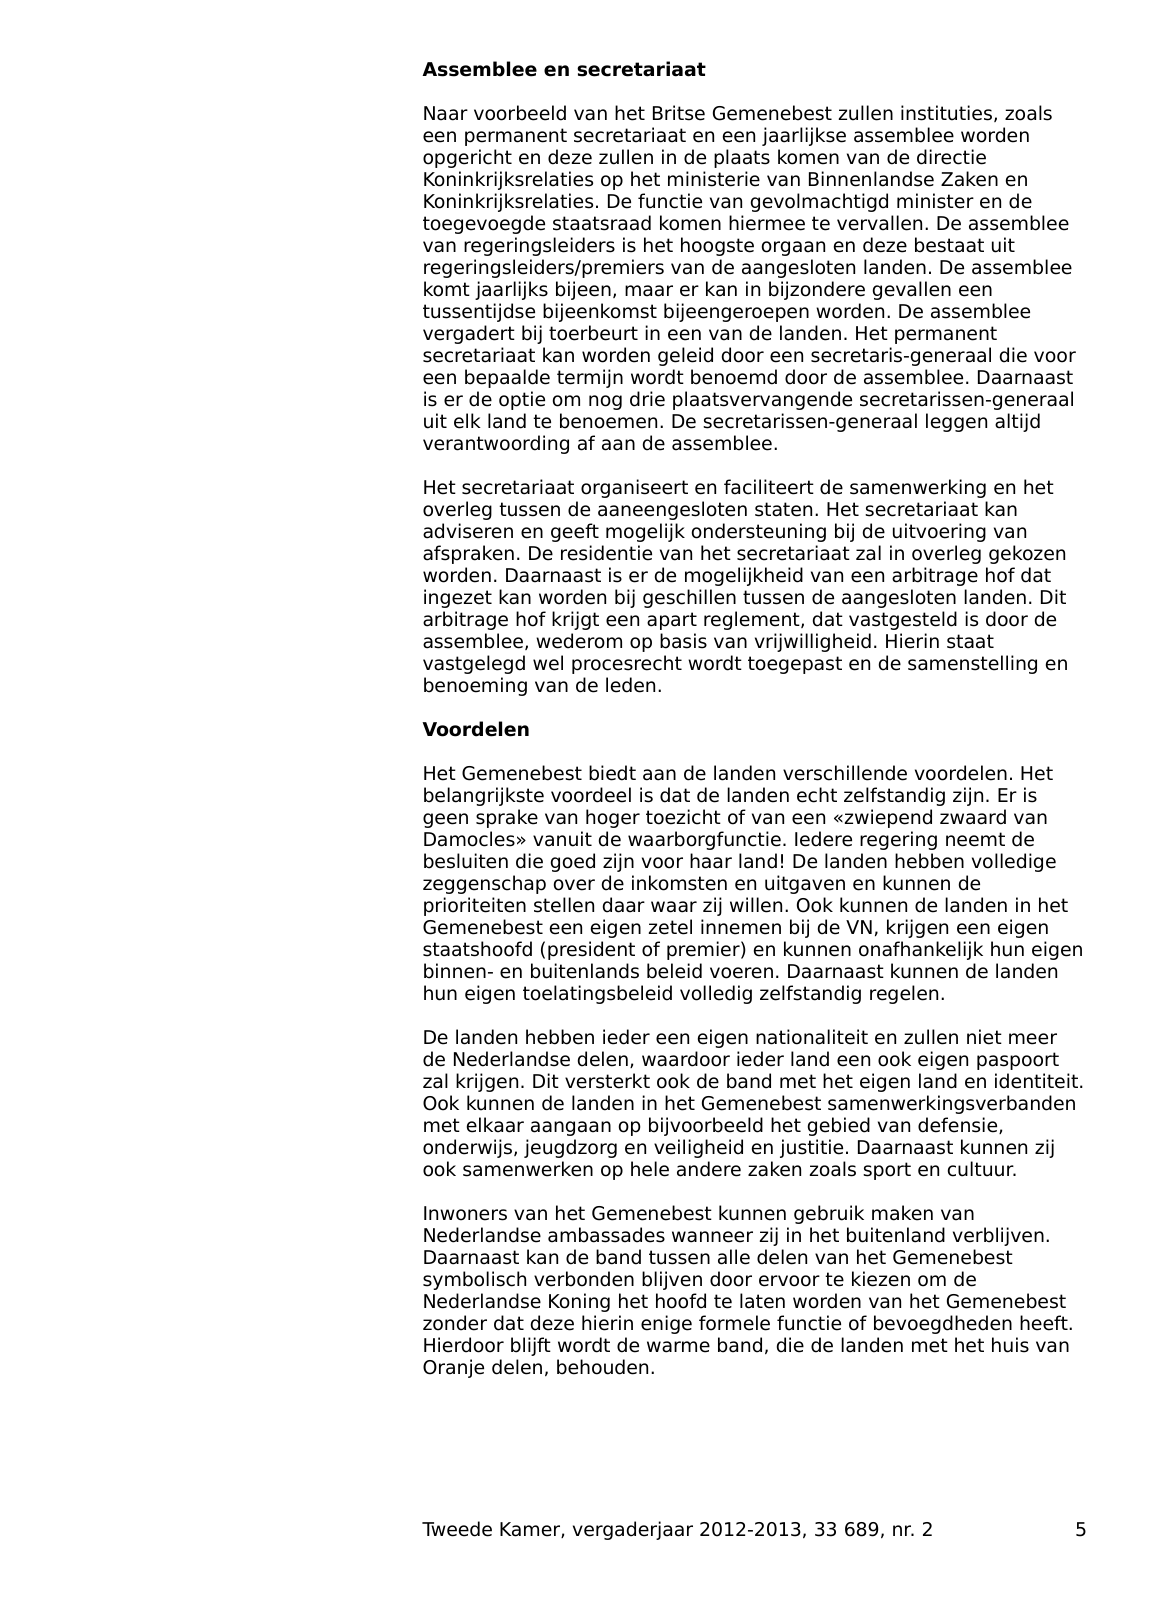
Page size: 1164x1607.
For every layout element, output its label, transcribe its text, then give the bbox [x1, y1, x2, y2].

text Inwoners van het Gemenebest kunnen gebruik maken van Nederlandse ambassades wanneer zij in het buitenland verblijven. Daarnaast kan de band tussen alle delen van het Gemenebest symbolisch verbonden blijven door ervoor te kiezen om de Nederlandse Koning het hoofd te laten worden van het Gemenebest zonder dat deze hierin enige formele functie of bevoegdheden heeft. Hierdoor blijft wordt de warme band, die de landen met het huis van Oranje delen, behouden. [422, 1203, 1087, 1379]
text Het secretariaat organiseert en faciliteert de samenwerking en het overleg tussen de aaneengesloten staten. Het secretariaat kan adviseren en geeft mogelijk ondersteuning bij de uitvoering van afspraken. De residentie van het secretariaat zal in overleg gekozen worden. Daarnaast is er de mogelijkheid van een arbitrage hof dat ingezet kan worden bij geschillen tussen de aangesloten landen. Dit arbitrage hof krijgt een apart reglement, dat vastgesteld is door de assemblee, wederom op basis van vrijwilligheid. Hierin staat vastgelegd wel procesrecht wordt toegepast en de samenstelling en benoeming van de leden. [422, 477, 1087, 697]
text Het Gemenebest biedt aan de landen verschillende voordelen. Het belangrijkste voordeel is dat de landen echt zelfstandig zijn. Er is geen sprake van hoger toezicht of van een «zwiepend zwaard van Damocles» vanuit de waarborgfunctie. Iedere regering neemt de besluiten die goed zijn voor haar land! De landen hebben volledige zeggenschap over de inkomsten en uitgaven en kunnen de prioriteiten stellen daar waar zij willen. Ook kunnen de landen in het Gemenebest een eigen zetel innemen bij de VN, krijgen een eigen staatshoofd (president of premier) en kunnen onafhankelijk hun eigen binnen- en buitenlands beleid voeren. Daarnaast kunnen de landen hun eigen toelatingsbeleid volledig zelfstandig regelen. [422, 763, 1087, 1005]
subtitle Voordelen [422, 719, 1087, 741]
subtitle Assemblee en secretariaat [422, 59, 1087, 81]
text De landen hebben ieder een eigen nationaliteit en zullen niet meer de Nederlandse delen, waardoor ieder land een ook eigen paspoort zal krijgen. Dit versterkt ook de band met het eigen land en identiteit. Ook kunnen de landen in het Gemenebest samenwerkingsverbanden met elkaar aangaan op bijvoorbeeld het gebied van defensie, onderwijs, jeugdzorg en veiligheid en justitie. Daarnaast kunnen zij ook samenwerken op hele andere zaken zoals sport en cultuur. [422, 1027, 1087, 1181]
text Naar voorbeeld van het Britse Gemenebest zullen instituties, zoals een permanent secretariaat en een jaarlijkse assemblee worden opgericht en deze zullen in de plaats komen van de directie Koninkrijksrelaties op het ministerie van Binnenlandse Zaken en Koninkrijksrelaties. De functie van gevolmachtigd minister en de toegevoegde staatsraad komen hiermee te vervallen. De assemblee van regeringsleiders is het hoogste orgaan en deze bestaat uit regeringsleiders/premiers van de aangesloten landen. De assemblee komt jaarlijks bijeen, maar er kan in bijzondere gevallen een tussentijdse bijeenkomst bijeengeroepen worden. De assemblee vergadert bij toerbeurt in een van de landen. Het permanent secretariaat kan worden geleid door een secretaris-generaal die voor een bepaalde termijn wordt benoemd door de assemblee. Daarnaast is er de optie om nog drie plaatsvervangende secretarissen-generaal uit elk land te benoemen. De secretarissen-generaal leggen altijd verantwoording af aan de assemblee. [422, 103, 1087, 455]
